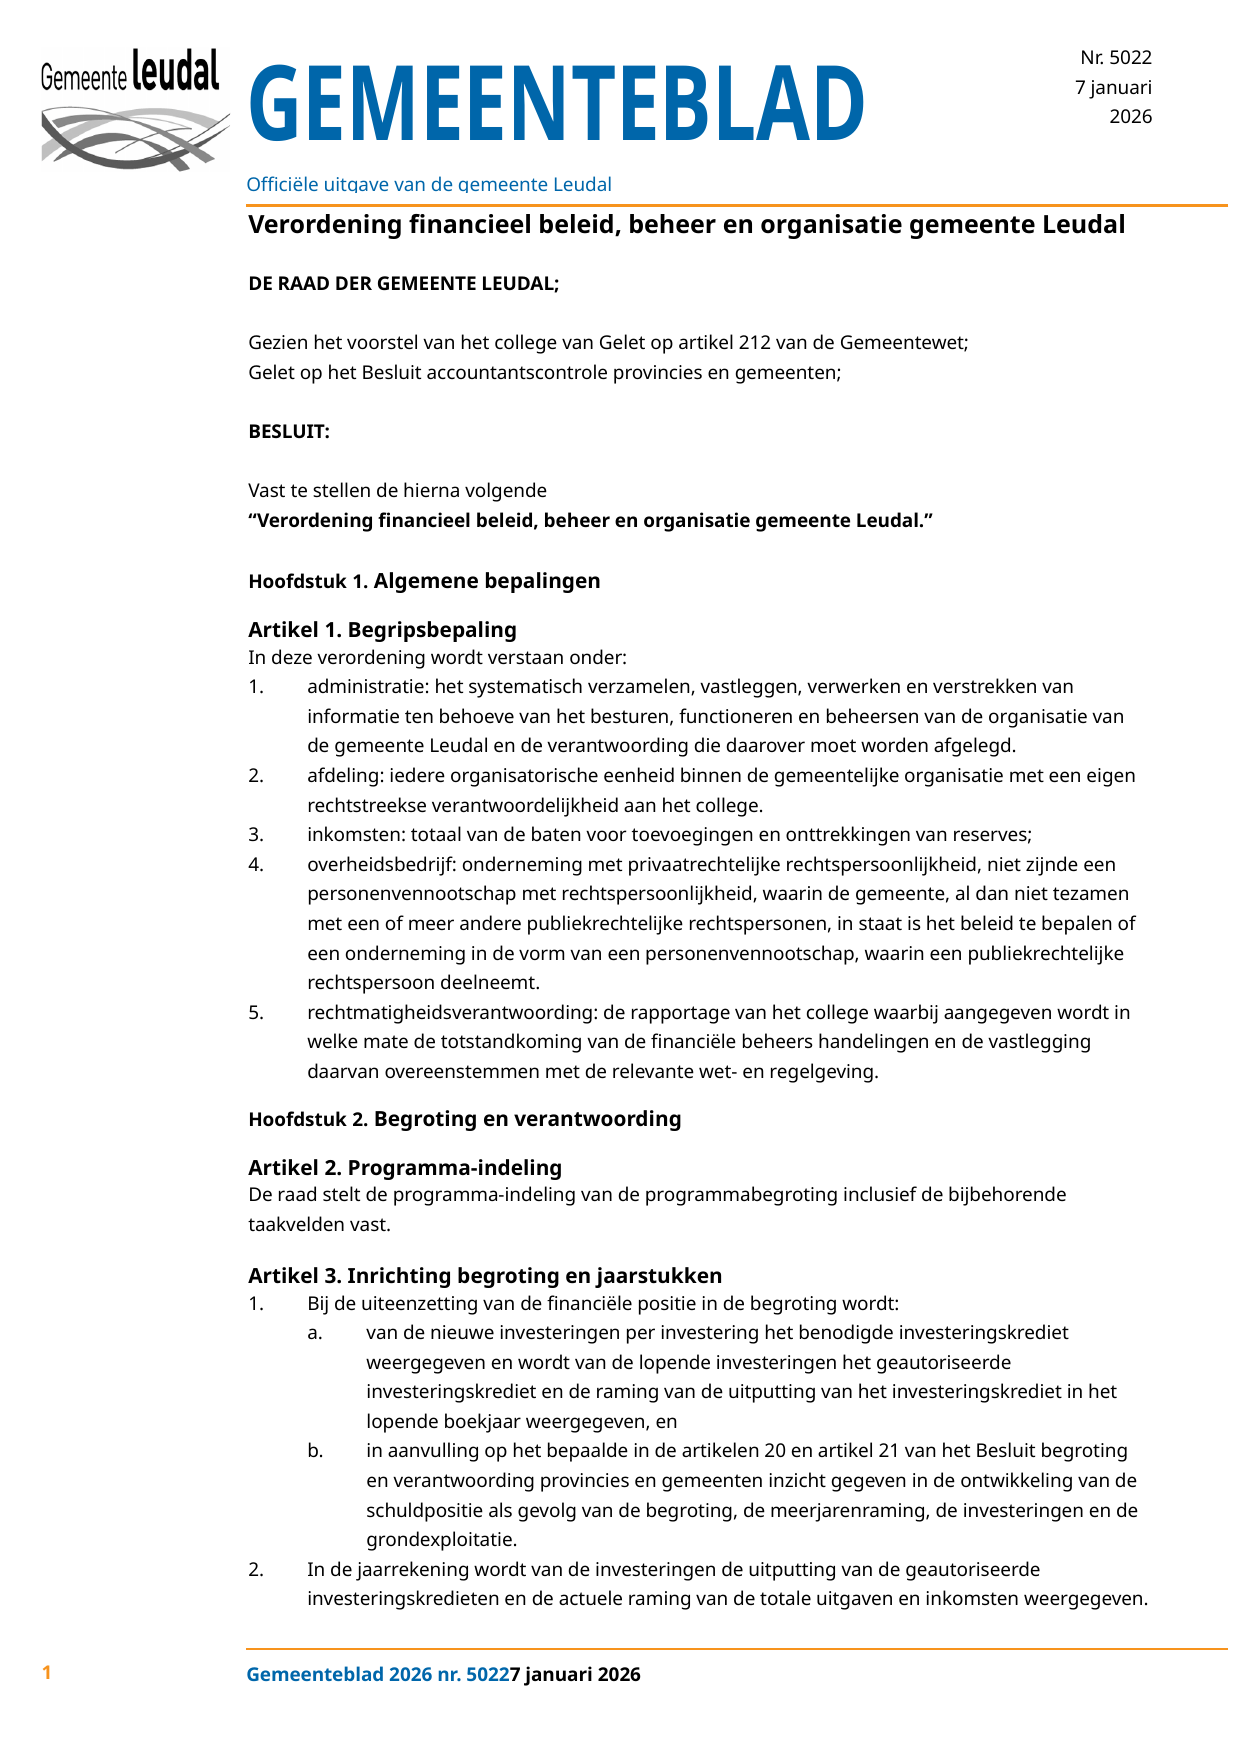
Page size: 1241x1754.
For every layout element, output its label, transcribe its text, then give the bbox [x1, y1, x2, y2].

text Vast te stellen de hierna volgende [248, 477, 1152, 503]
text De raad stelt de programma-indeling van de programmabegroting inclusief de bijbehorende taakvelden vast. [248, 1181, 1152, 1237]
list administratie: het systematisch verzamelen, vastleggen, verwerken en verstrekken van informatie ten behoeve van het besturen, functioneren en beheersen van de organisatie van de gemeente Leudal en de verantwoording die daarover moet worden afgelegd. [248, 673, 1152, 758]
text Gezien het voorstel van het college van Gelet op artikel 212 van de Gemeentewet; [248, 329, 1152, 355]
text In deze verordening wordt verstaan onder: [248, 644, 1152, 669]
text DE RAAD DER GEMEENTE LEUDAL; [248, 270, 1152, 296]
list Bij de uiteenzetting van de financiële positie in de begroting wordt: [248, 1290, 1152, 1316]
text Hoofdstuk 1. Algemene bepalingen [248, 566, 1152, 594]
text Artikel 3. Inrichting begroting en jaarstukken [248, 1261, 1152, 1290]
text Gelet op het Besluit accountantscontrole provincies en gemeenten; [248, 359, 1152, 385]
list inkomsten: totaal van de baten voor toevoegingen en onttrekkingen van reserves; [248, 821, 1152, 847]
text “Verordening financieel beleid, beheer en organisatie gemeente Leudal.” [248, 507, 1152, 533]
text Verordening financieel beleid, beheer en organisatie gemeente Leudal [248, 207, 1152, 241]
picture [41, 47, 231, 172]
list overheidsbedrijf: onderneming met privaatrechtelijke rechtspersoonlijkheid, niet zijnde een personenvennootschap met rechtspersoonlijkheid, waarin de gemeente, al dan niet tezamen met een of meer andere publiekrechtelijke rechtspersonen, in staat is het beleid te bepalen of een onderneming in de vorm van een personenvennootschap, waarin een publiekrechtelijke rechtspersoon deelneemt. [248, 851, 1152, 995]
list In de jaarrekening wordt van de investeringen de uitputting van de geautoriseerde investeringskredieten en de actuele raming van de totale uitgaven en inkomsten weergegeven. [248, 1556, 1152, 1611]
list rechtmatigheidsverantwoording: de rapportage van het college waarbij aangegeven wordt in welke mate de totstandkoming van de financiële beheers handelingen en de vastlegging daarvan overeenstemmen met de relevante wet- en regelgeving. [248, 999, 1152, 1084]
text Artikel 2. Programma-indeling [248, 1153, 1152, 1181]
list in aanvulling op het bepaalde in de artikelen 20 en artikel 21 van het Besluit begroting en verantwoording provincies en gemeenten inzicht gegeven in de ontwikkeling van de schuldpositie als gevolg van de begroting, de meerjarenraming, de investeringen en de grondexploitatie. [307, 1438, 1152, 1552]
list afdeling: iedere organisatorische eenheid binnen de gemeentelijke organisatie met een eigen rechtstreekse verantwoordelijkheid aan het college. [248, 762, 1152, 817]
text BESLUIT: [248, 418, 1152, 444]
text Hoofdstuk 2. Begroting en verantwoording [248, 1104, 1152, 1132]
text Artikel 1. Begripsbepaling [248, 615, 1152, 644]
list van de nieuwe investeringen per investering het benodigde investeringskrediet weergegeven en wordt van de lopende investeringen het geautoriseerde investeringskrediet en de raming van de uitputting van het investeringskrediet in het lopende boekjaar weergegeven, en [307, 1319, 1152, 1434]
